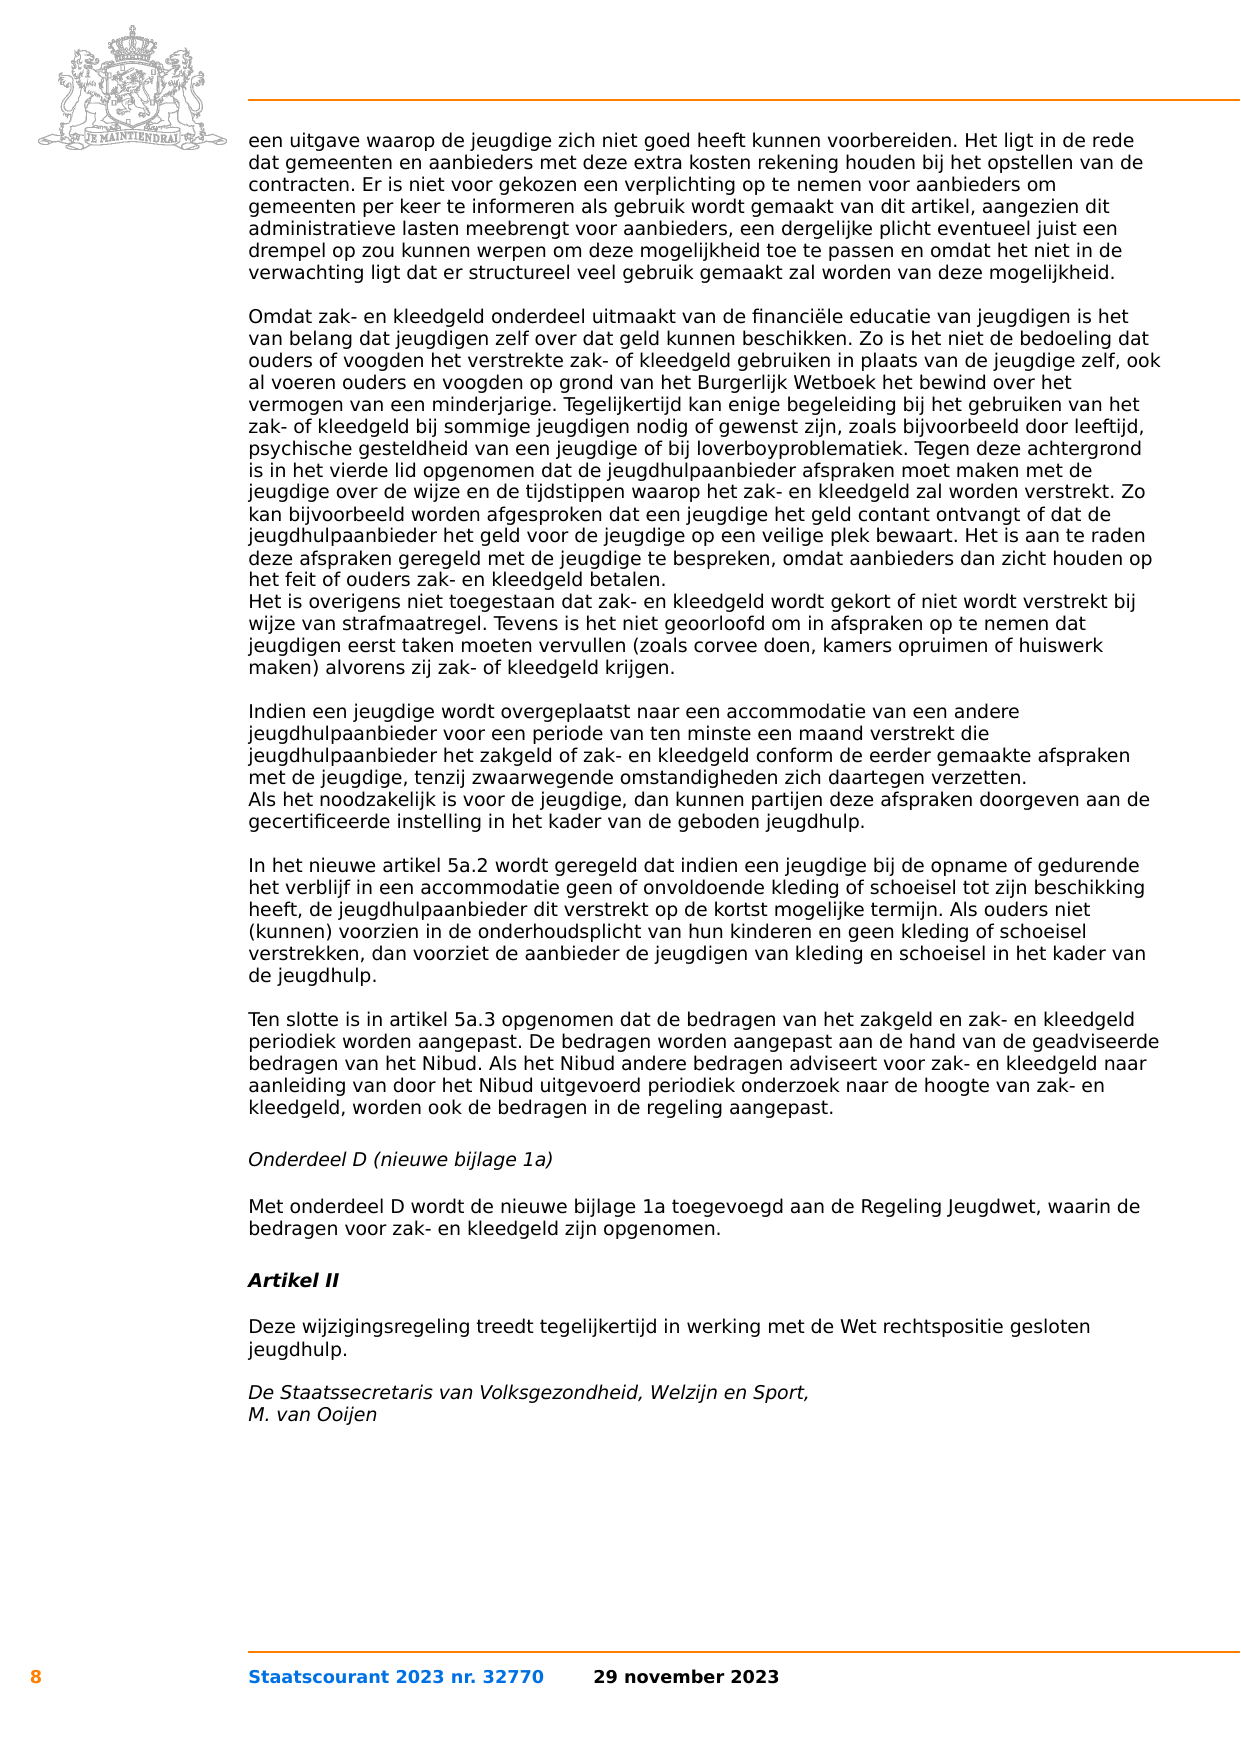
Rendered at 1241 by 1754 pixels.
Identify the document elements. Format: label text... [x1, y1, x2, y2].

text een uitgave waarop de jeugdige zich niet goed heeft kunnen voorbereiden. Het ligt in de rede dat gemeenten en aanbieders met deze extra kosten rekening houden bij het opstellen van de contracten. Er is niet voor gekozen een verplichting op te nemen voor aanbieders om gemeenten per keer te informeren als gebruik wordt gemaakt van dit artikel, aangezien dit administratieve lasten meebrengt voor aanbieders, een dergelijke plicht eventueel juist een drempel op zou kunnen werpen om deze mogelijkheid toe te passen en omdat het niet in de verwachting ligt dat er structureel veel gebruik gemaakt zal worden van deze mogelijkheid. [248, 130, 1163, 284]
text Omdat zak- en kleedgeld onderdeel uitmaakt van de financiële educatie van jeugdigen is het van belang dat jeugdigen zelf over dat geld kunnen beschikken. Zo is het niet de bedoeling dat ouders of voogden het verstrekte zak- of kleedgeld gebruiken in plaats van de jeugdige zelf, ook al voeren ouders en voogden op grond van het Burgerlijk Wetboek het bewind over het vermogen van een minderjarige. Tegelijkertijd kan enige begeleiding bij het gebruiken van het zak- of kleedgeld bij sommige jeugdigen nodig of gewenst zijn, zoals bijvoorbeeld door leeftijd, psychische gesteldheid van een jeugdige of bij loverboyproblematiek. Tegen deze achtergrond is in het vierde lid opgenomen dat de jeugdhulpaanbieder afspraken moet maken met de jeugdige over de wijze en de tijdstippen waarop het zak- en kleedgeld zal worden verstrekt. Zo kan bijvoorbeeld worden afgesproken dat een jeugdige het geld contant ontvangt of dat de jeugdhulpaanbieder het geld voor de jeugdige op een veilige plek bewaart. Het is aan te raden deze afspraken geregeld met de jeugdige te bespreken, omdat aanbieders dan zicht houden op het feit of ouders zak- en kleedgeld betalen. [248, 306, 1163, 591]
text Het is overigens niet toegestaan dat zak- en kleedgeld wordt gekort of niet wordt verstrekt bij wijze van strafmaatregel. Tevens is het niet geoorloofd om in afspraken op te nemen dat jeugdigen eerst taken moeten vervullen (zoals corvee doen, kamers opruimen of huiswerk maken) alvorens zij zak- of kleedgeld krijgen. [248, 591, 1163, 679]
text Deze wijzigingsregeling treedt tegelijkertijd in werking met de Wet rechtspositie gesloten jeugdhulp. [248, 1316, 1163, 1360]
subtitle Onderdeel D (nieuwe bijlage 1a) [248, 1148, 1163, 1171]
text Ten slotte is in artikel 5a.3 opgenomen dat de bedragen van het zakgeld en zak- en kleedgeld periodiek worden aangepast. De bedragen worden aangepast aan de hand van de geadviseerde bedragen van het Nibud. Als het Nibud andere bedragen adviseert voor zak- en kleedgeld naar aanleiding van door het Nibud uitgevoerd periodiek onderzoek naar de hoogte van zak- en kleedgeld, worden ook de bedragen in de regeling aangepast. [248, 1009, 1163, 1118]
text Als het noodzakelijk is voor de jeugdige, dan kunnen partijen deze afspraken doorgeven aan de gecertificeerde instelling in het kader van de geboden jeugdhulp. [248, 789, 1163, 833]
text De Staatssecretaris van Volksgezondheid, Welzijn en Sport, M. van Ooijen [248, 1382, 1163, 1426]
subtitle Artikel II [248, 1269, 1163, 1291]
text In het nieuwe artikel 5a.2 wordt geregeld dat indien een jeugdige bij de opname of gedurende het verblijf in een accommodatie geen of onvoldoende kleding of schoeisel tot zijn beschikking heeft, de jeugdhulpaanbieder dit verstrekt op de kortst mogelijke termijn. Als ouders niet (kunnen) voorzien in de onderhoudsplicht van hun kinderen en geen kleding of schoeisel verstrekken, dan voorziet de aanbieder de jeugdigen van kleding en schoeisel in het kader van de jeugdhulp. [248, 855, 1163, 987]
picture [38, 25, 227, 150]
text Indien een jeugdige wordt overgeplaatst naar een accommodatie van een andere jeugdhulpaanbieder voor een periode van ten minste een maand verstrekt die jeugdhulpaanbieder het zakgeld of zak- en kleedgeld conform de eerder gemaakte afspraken met de jeugdige, tenzij zwaarwegende omstandigheden zich daartegen verzetten. [248, 701, 1163, 789]
text Met onderdeel D wordt de nieuwe bijlage 1a toegevoegd aan de Regeling Jeugdwet, waarin de bedragen voor zak- en kleedgeld zijn opgenomen. [248, 1196, 1163, 1239]
